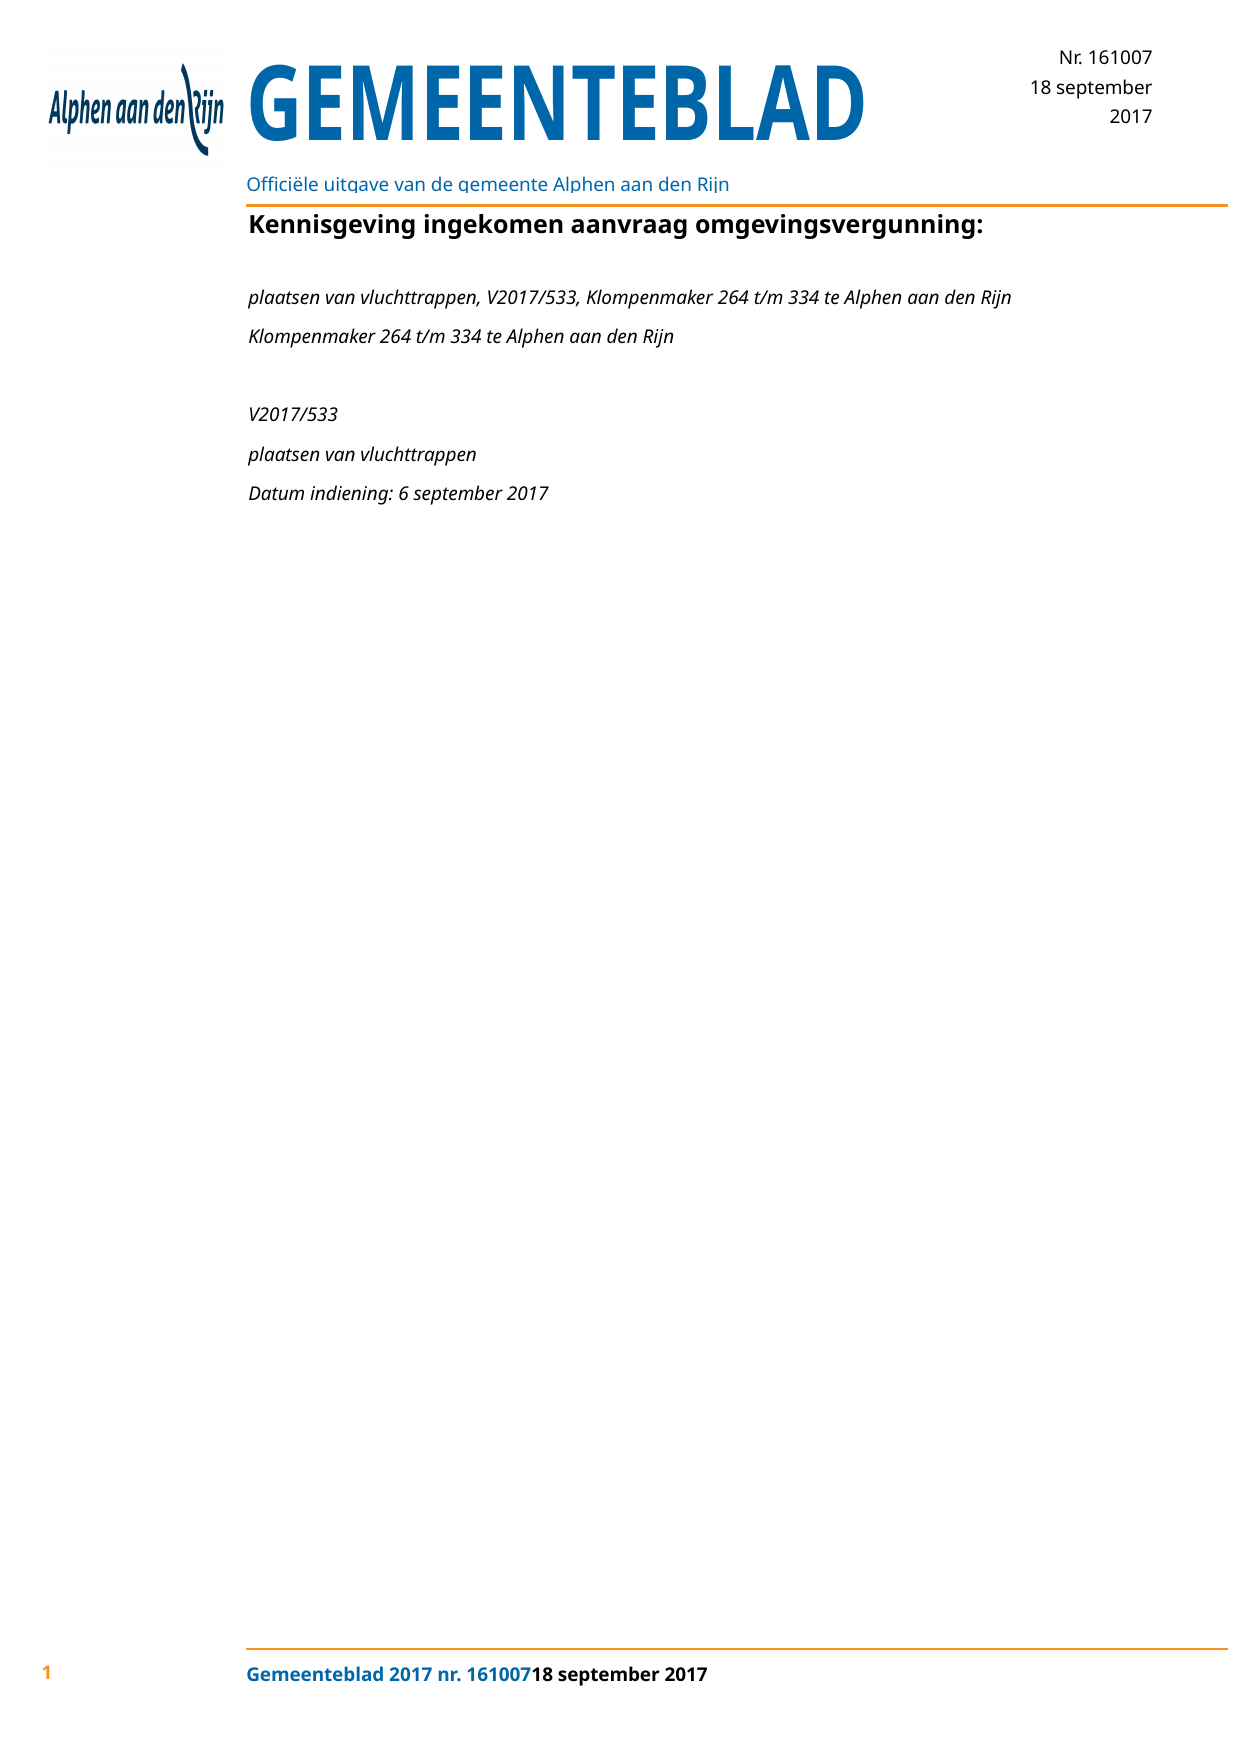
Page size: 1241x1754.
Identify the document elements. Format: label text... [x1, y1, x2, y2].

text Klompenmaker 264 t/m 334 te Alphen aan den Rijn [248, 323, 1152, 349]
text Kennisgeving ingekomen aanvraag omgevingsvergunning: [248, 207, 1152, 241]
text Datum indiening: 6 september 2017 [248, 480, 1152, 506]
text V2017/533 [248, 402, 1152, 427]
text plaatsen van vluchttrappen, V2017/533, Klompenmaker 264 t/m 334 te Alphen aan den Rijn [248, 284, 1152, 309]
picture [41, 47, 231, 172]
text plaatsen van vluchttrappen [248, 441, 1152, 467]
